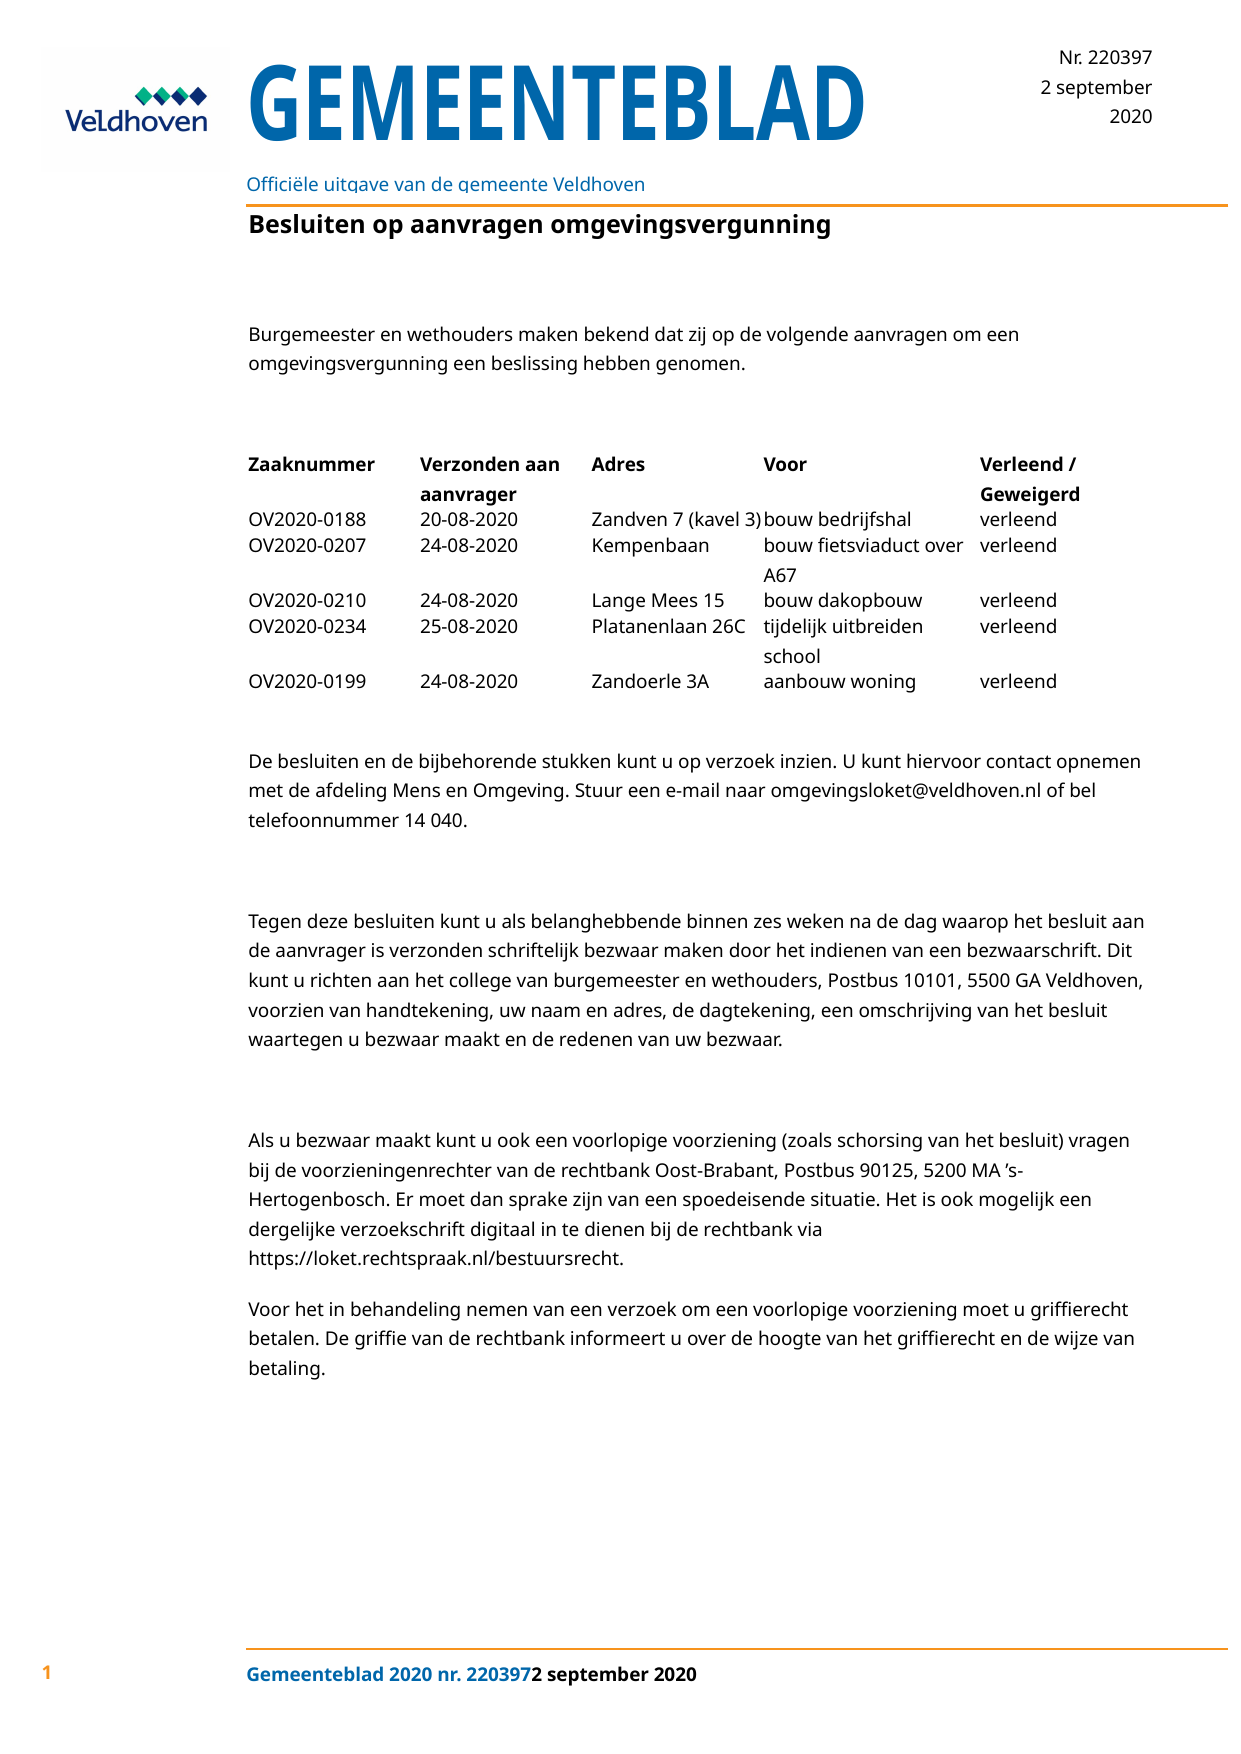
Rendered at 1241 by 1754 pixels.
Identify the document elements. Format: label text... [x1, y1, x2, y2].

table_cell OV2020-0234 [248, 613, 420, 669]
table_cell 24-08-2020 [420, 532, 591, 588]
table_cell verleend [980, 669, 1152, 694]
table_cell verleend [980, 613, 1152, 669]
table_header Zaaknummer [248, 451, 420, 507]
table_cell verleend [980, 588, 1152, 613]
table_cell Platanenlaan 26C [591, 613, 763, 669]
table_cell verleend [980, 507, 1152, 532]
table_cell 25-08-2020 [420, 613, 591, 669]
table_cell bouw fietsviaduct over A67 [763, 532, 980, 588]
table_header Verleend / Geweigerd [980, 451, 1152, 507]
table_cell 24-08-2020 [420, 669, 591, 694]
picture [41, 47, 231, 172]
table_cell 24-08-2020 [420, 588, 591, 613]
text Burgemeester en wethouders maken bekend dat zij op de volgende aanvragen om een omgevingsvergunning een beslissing hebben genomen. [248, 321, 1152, 376]
table_header Adres [591, 451, 763, 507]
table_cell OV2020-0188 [248, 507, 420, 532]
table_cell OV2020-0207 [248, 532, 420, 588]
table_cell aanbouw woning [763, 669, 980, 694]
table_header Voor [763, 451, 980, 507]
table_cell Zandoerle 3A [591, 669, 763, 694]
table_cell OV2020-0199 [248, 669, 420, 694]
text Als u bezwaar maakt kunt u ook een voorlopige voorziening (zoals schorsing van het besluit) vragen bij de voorzieningenrechter van de rechtbank Oost-Brabant, Postbus 90125, 5200 MA ’s-Hertogenbosch. Er moet dan sprake zijn van een spoedeisende situatie. Het is ook mogelijk een dergelijke verzoekschrift digitaal in te dienen bij de rechtbank via https://loket.rechtspraak.nl/bestuursrecht. [248, 1127, 1152, 1271]
table_cell 20-08-2020 [420, 507, 591, 532]
table_cell bouw bedrijfshal [763, 507, 980, 532]
text Besluiten op aanvragen omgevingsvergunning [248, 207, 1152, 241]
table_cell Kempenbaan [591, 532, 763, 588]
table_cell Zandven 7 (kavel 3) [591, 507, 763, 532]
table_cell Lange Mees 15 [591, 588, 763, 613]
table_cell tijdelijk uitbreiden school [763, 613, 980, 669]
text Tegen deze besluiten kunt u als belanghebbende binnen zes weken na de dag waarop het besluit aan de aanvrager is verzonden schriftelijk bezwaar maken door het indienen van een bezwaarschrift. Dit kunt u richten aan het college van burgemeester en wethouders, Postbus 10101, 5500 GA Veldhoven, voorzien van handtekening, uw naam en adres, de dagtekening, een omschrijving van het besluit waartegen u bezwaar maakt en de redenen van uw bezwaar. [248, 908, 1152, 1052]
table_cell OV2020-0210 [248, 588, 420, 613]
table_cell verleend [980, 532, 1152, 588]
table_cell bouw dakopbouw [763, 588, 980, 613]
table_header Verzonden aan aanvrager [420, 451, 591, 507]
text De besluiten en de bijbehorende stukken kunt u op verzoek inzien. U kunt hiervoor contact opnemen met de afdeling Mens en Omgeving. Stuur een e-mail naar omgevingsloket@veldhoven.nl of bel telefoonnummer 14 040. [248, 748, 1152, 833]
text Voor het in behandeling nemen van een verzoek om een voorlopige voorziening moet u griffierecht betalen. De griffie van de rechtbank informeert u over de hoogte van het griffierecht en de wijze van betaling. [248, 1296, 1152, 1381]
